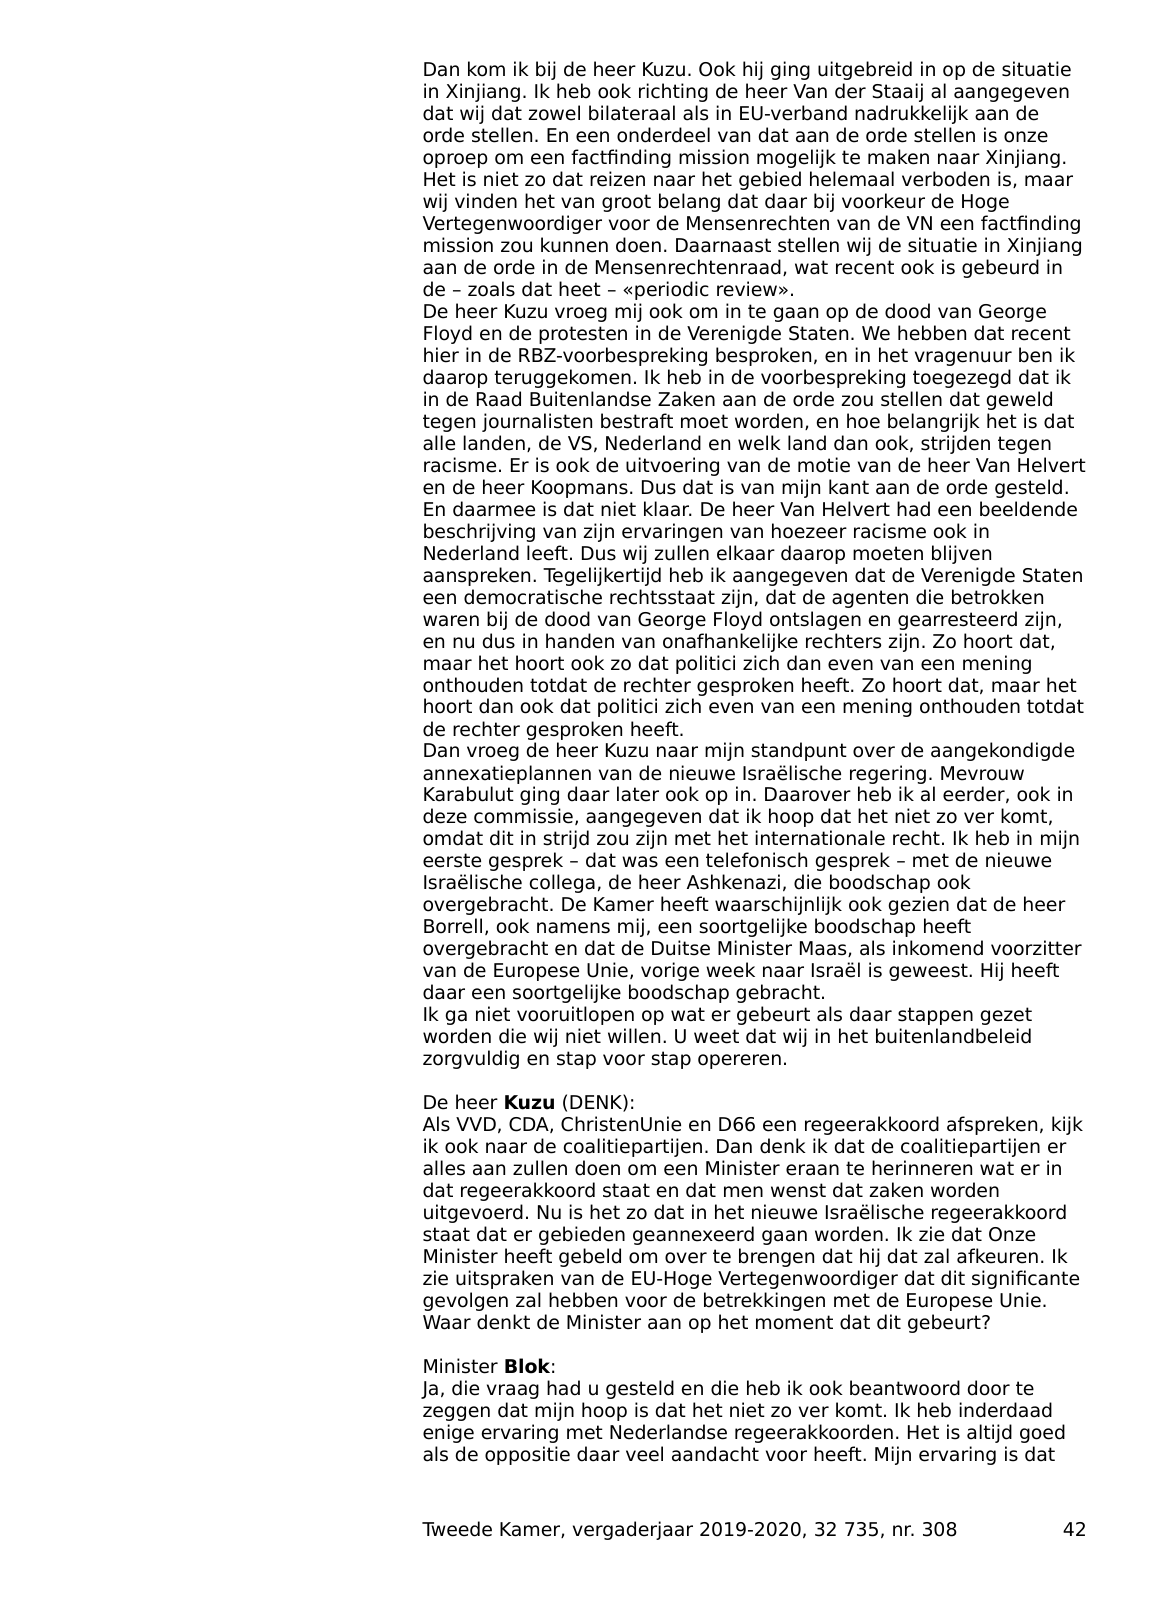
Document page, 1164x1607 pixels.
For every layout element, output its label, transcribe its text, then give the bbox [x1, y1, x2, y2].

text De heer Kuzu vroeg mij ook om in te gaan op de dood van George Floyd en de protesten in de Verenigde Staten. We hebben dat recent hier in de RBZ-voorbespreking besproken, en in het vragenuur ben ik daarop teruggekomen. Ik heb in de voorbespreking toegezegd dat ik in de Raad Buitenlandse Zaken aan de orde zou stellen dat geweld tegen journalisten bestraft moet worden, en hoe belangrijk het is dat alle landen, de VS, Nederland en welk land dan ook, strijden tegen racisme. Er is ook de uitvoering van de motie van de heer Van Helvert en de heer Koopmans. Dus dat is van mijn kant aan de orde gesteld. En daarmee is dat niet klaar. De heer Van Helvert had een beeldende beschrijving van zijn ervaringen van hoezeer racisme ook in Nederland leeft. Dus wij zullen elkaar daarop moeten blijven aanspreken. Tegelijkertijd heb ik aangegeven dat de Verenigde Staten een democratische rechtsstaat zijn, dat de agenten die betrokken waren bij de dood van George Floyd ontslagen en gearresteerd zijn, en nu dus in handen van onafhankelijke rechters zijn. Zo hoort dat, maar het hoort ook zo dat politici zich dan even van een mening onthouden totdat de rechter gesproken heeft. Zo hoort dat, maar het hoort dan ook dat politici zich even van een mening onthouden totdat de rechter gesproken heeft. [422, 301, 1087, 740]
text De heer Kuzu (DENK): [422, 1092, 1087, 1114]
text Als VVD, CDA, ChristenUnie en D66 een regeerakkoord afspreken, kijk ik ook naar de coalitiepartijen. Dan denk ik dat de coalitiepartijen er alles aan zullen doen om een Minister eraan te herinneren wat er in dat regeerakkoord staat en dat men wenst dat zaken worden uitgevoerd. Nu is het zo dat in het nieuwe Israëlische regeerakkoord staat dat er gebieden geannexeerd gaan worden. Ik zie dat Onze Minister heeft gebeld om over te brengen dat hij dat zal afkeuren. Ik zie uitspraken van de EU-Hoge Vertegenwoordiger dat dit significante gevolgen zal hebben voor de betrekkingen met de Europese Unie. Waar denkt de Minister aan op het moment dat dit gebeurt? [422, 1114, 1087, 1334]
text Ik ga niet vooruitlopen op wat er gebeurt als daar stappen gezet worden die wij niet willen. U weet dat wij in het buitenlandbeleid zorgvuldig en stap voor stap opereren. [422, 1004, 1087, 1070]
text Minister Blok: [422, 1356, 1087, 1378]
text Ja, die vraag had u gesteld en die heb ik ook beantwoord door te zeggen dat mijn hoop is dat het niet zo ver komt. Ik heb inderdaad enige ervaring met Nederlandse regeerakkoorden. Het is altijd goed als de oppositie daar veel aandacht voor heeft. Mijn ervaring is dat [422, 1378, 1087, 1466]
text Dan vroeg de heer Kuzu naar mijn standpunt over de aangekondigde annexatieplannen van de nieuwe Israëlische regering. Mevrouw Karabulut ging daar later ook op in. Daarover heb ik al eerder, ook in deze commissie, aangegeven dat ik hoop dat het niet zo ver komt, omdat dit in strijd zou zijn met het internationale recht. Ik heb in mijn eerste gesprek – dat was een telefonisch gesprek – met de nieuwe Israëlische collega, de heer Ashkenazi, die boodschap ook overgebracht. De Kamer heeft waarschijnlijk ook gezien dat de heer Borrell, ook namens mij, een soortgelijke boodschap heeft overgebracht en dat de Duitse Minister Maas, als inkomend voorzitter van de Europese Unie, vorige week naar Israël is geweest. Hij heeft daar een soortgelijke boodschap gebracht. [422, 740, 1087, 1004]
text Dan kom ik bij de heer Kuzu. Ook hij ging uitgebreid in op de situatie in Xinjiang. Ik heb ook richting de heer Van der Staaij al aangegeven dat wij dat zowel bilateraal als in EU-verband nadrukkelijk aan de orde stellen. En een onderdeel van dat aan de orde stellen is onze oproep om een factfinding mission mogelijk te maken naar Xinjiang. Het is niet zo dat reizen naar het gebied helemaal verboden is, maar wij vinden het van groot belang dat daar bij voorkeur de Hoge Vertegenwoordiger voor de Mensenrechten van de VN een factfinding mission zou kunnen doen. Daarnaast stellen wij de situatie in Xinjiang aan de orde in de Mensenrechtenraad, wat recent ook is gebeurd in de – zoals dat heet – «periodic review». [422, 59, 1087, 301]
